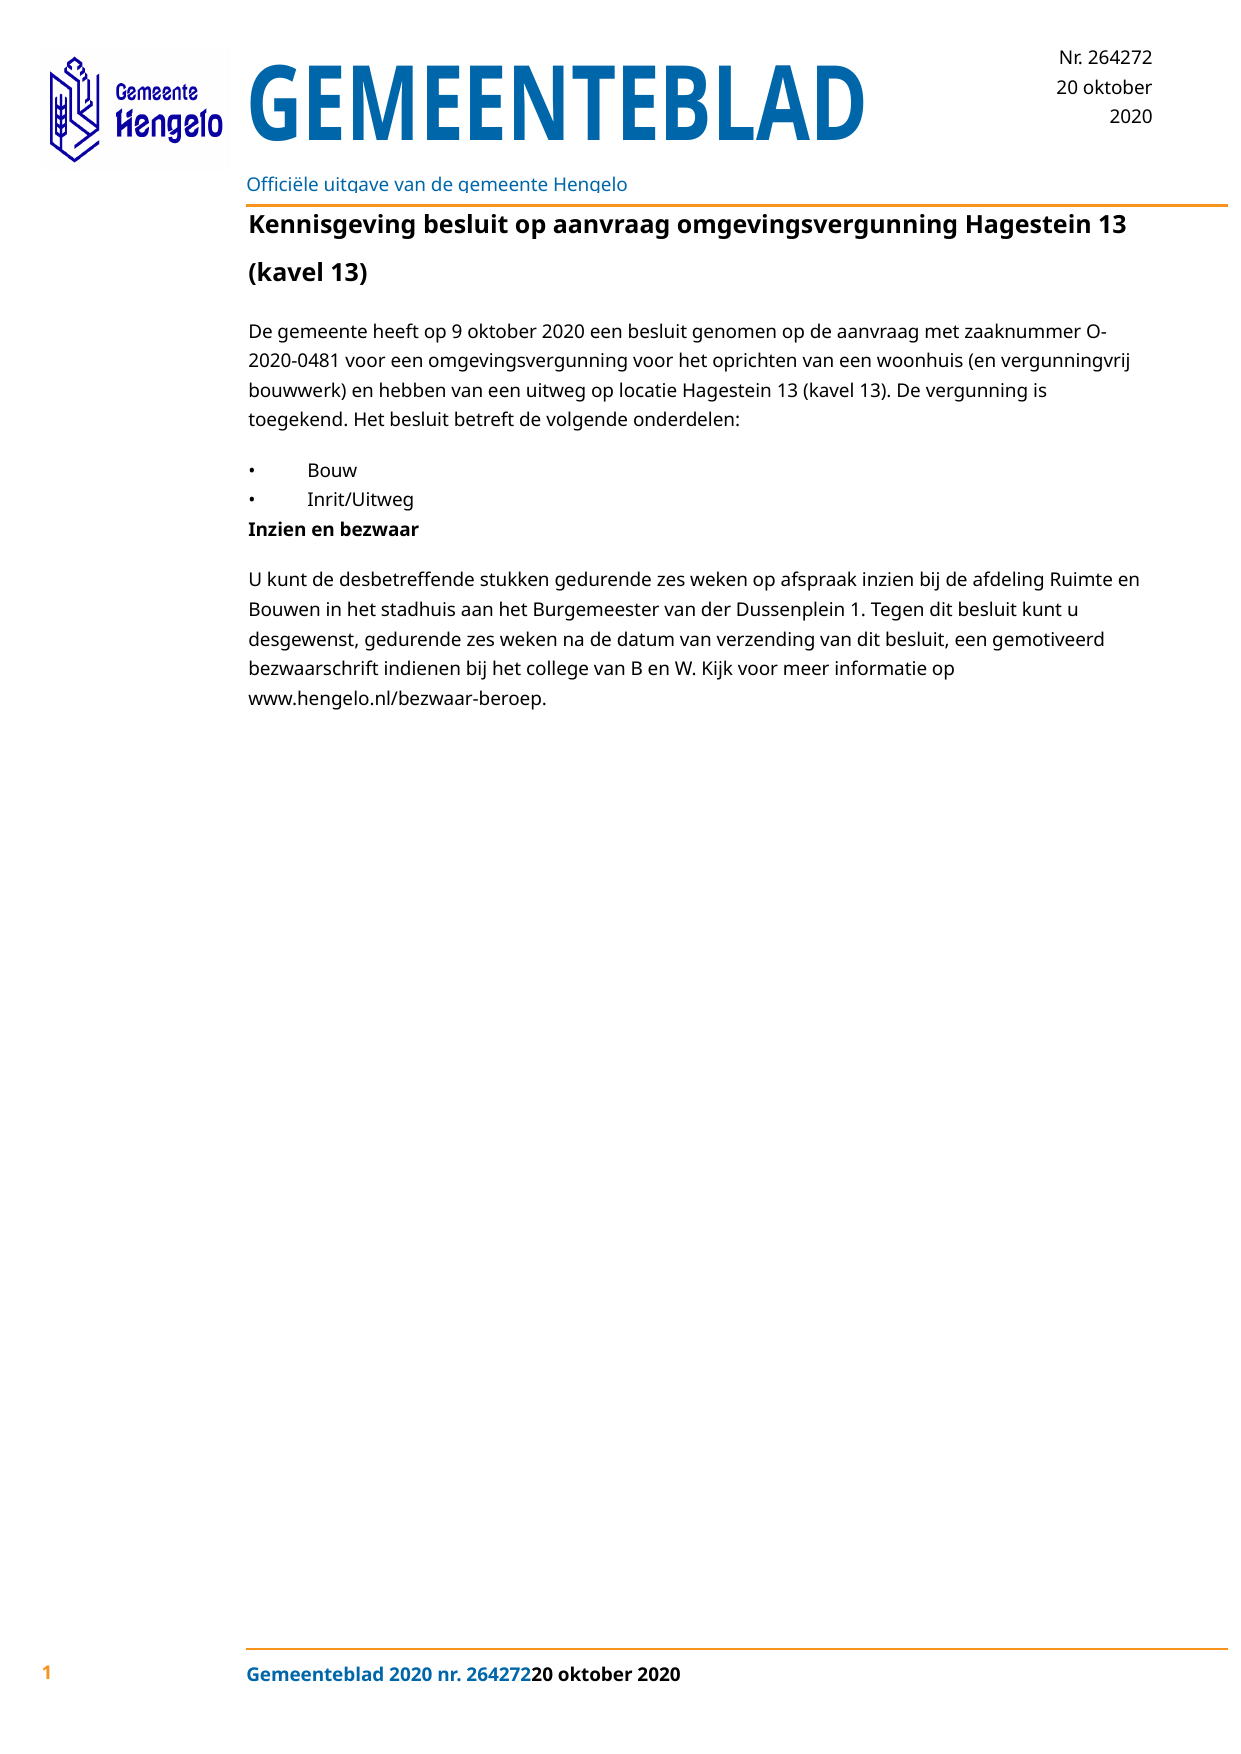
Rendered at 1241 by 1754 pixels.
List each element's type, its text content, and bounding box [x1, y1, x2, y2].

text U kunt de desbetreffende stukken gedurende zes weken op afspraak inzien bij de afdeling Ruimte en Bouwen in het stadhuis aan het Burgemeester van der Dussenplein 1. Tegen dit besluit kunt u desgewenst, gedurende zes weken na de datum van verzending van dit besluit, een gemotiveerd bezwaarschrift indienen bij het college van B en W. Kijk voor meer informatie op www.hengelo.nl/bezwaar-beroep. [248, 567, 1152, 711]
list Inrit/Uitweg [248, 487, 1152, 512]
list Bouw [248, 457, 1152, 483]
picture [41, 47, 231, 172]
text De gemeente heeft op 9 oktober 2020 een besluit genomen op de aanvraag met zaaknummer O-2020-0481 voor een omgevingsvergunning voor het oprichten van een woonhuis (en vergunningvrij bouwwerk) en hebben van een uitweg op locatie Hagestein 13 (kavel 13). De vergunning is toegekend. Het besluit betreft de volgende onderdelen: [248, 318, 1152, 432]
text Kennisgeving besluit op aanvraag omgevingsvergunning Hagestein 13 (kavel 13) [248, 207, 1152, 288]
text Inzien en bezwaar [248, 516, 1152, 542]
